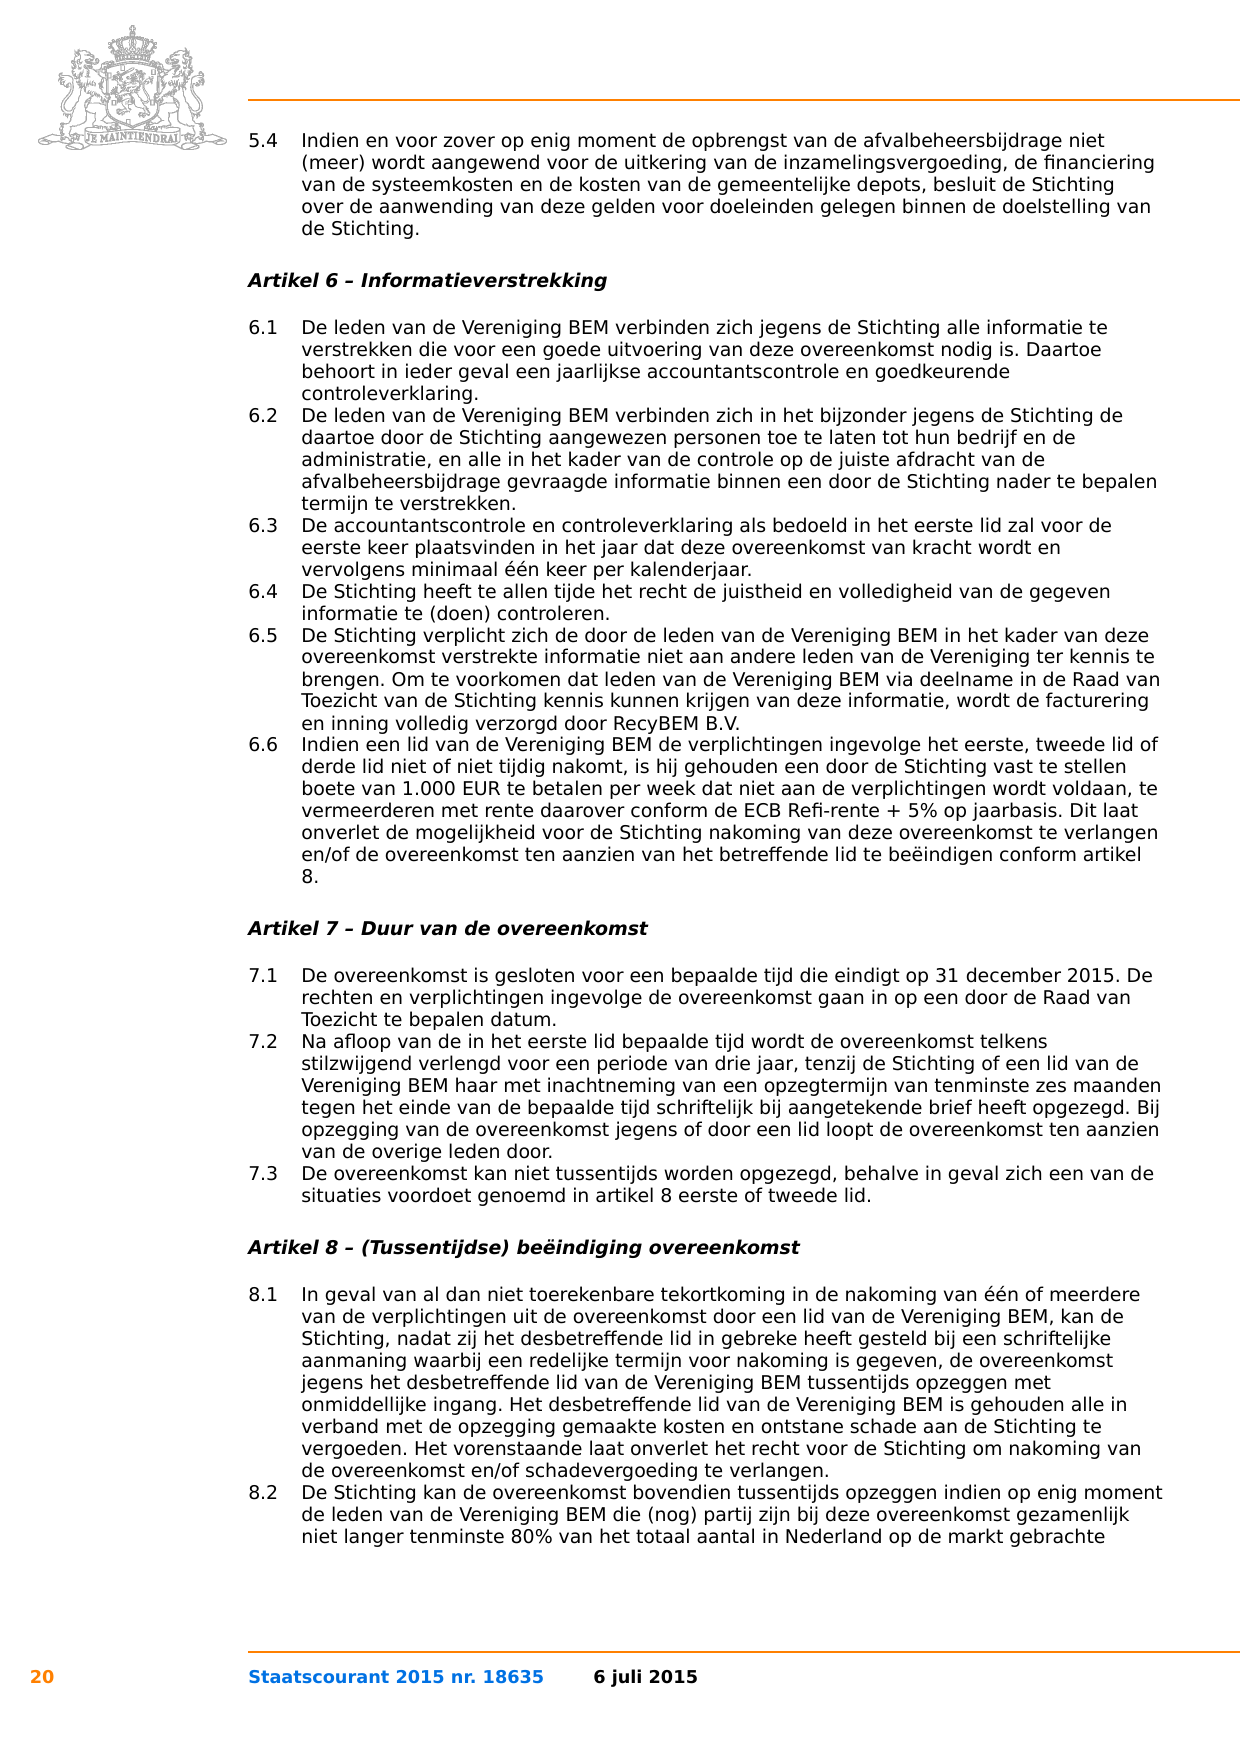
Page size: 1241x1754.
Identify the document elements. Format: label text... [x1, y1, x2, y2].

text 6.3 De accountantscontrole en controleverklaring als bedoeld in het eerste lid zal voor de eerste keer plaatsvinden in het jaar dat deze overeenkomst van kracht wordt en vervolgens minimaal één keer per kalenderjaar. [248, 514, 1163, 581]
text 6.5 De Stichting verplicht zich de door de leden van de Vereniging BEM in het kader van deze overeenkomst verstrekte informatie niet aan andere leden van de Vereniging ter kennis te brengen. Om te voorkomen dat leden van de Vereniging BEM via deelname in de Raad van Toezicht van de Stichting kennis kunnen krijgen van deze informatie, wordt de facturering en inning volledig verzorgd door RecyBEM B.V. [248, 624, 1163, 734]
subtitle Artikel 7 – Duur van de overeenkomst [248, 918, 1163, 940]
text 6.2 De leden van de Vereniging BEM verbinden zich in het bijzonder jegens de Stichting de daartoe door de Stichting aangewezen personen toe te laten tot hun bedrijf en de administratie, en alle in het kader van de controle op de juiste afdracht van de afvalbeheersbijdrage gevraagde informatie binnen een door de Stichting nader te bepalen termijn te verstrekken. [248, 405, 1163, 514]
subtitle Artikel 8 – (Tussentijdse) beëindiging overeenkomst [248, 1237, 1163, 1259]
text 6.1 De leden van de Vereniging BEM verbinden zich jegens de Stichting alle informatie te verstrekken die voor een goede uitvoering van deze overeenkomst nodig is. Daartoe behoort in ieder geval een jaarlijkse accountantscontrole en goedkeurende controleverklaring. [248, 317, 1163, 405]
text 6.4 De Stichting heeft te allen tijde het recht de juistheid en volledigheid van de gegeven informatie te (doen) controleren. [248, 581, 1163, 624]
subtitle Artikel 6 – Informatieverstrekking [248, 270, 1163, 292]
text 8.1 In geval van al dan niet toerekenbare tekortkoming in de nakoming van één of meerdere van de verplichtingen uit de overeenkomst door een lid van de Vereniging BEM, kan de Stichting, nadat zij het desbetreffende lid in gebreke heeft gesteld bij een schriftelijke aanmaning waarbij een redelijke termijn voor nakoming is gegeven, de overeenkomst jegens het desbetreffende lid van de Vereniging BEM tussentijds opzeggen met onmiddellijke ingang. Het desbetreffende lid van de Vereniging BEM is gehouden alle in verband met de opzegging gemaakte kosten en ontstane schade aan de Stichting te vergoeden. Het vorenstaande laat onverlet het recht voor de Stichting om nakoming van de overeenkomst en/of schadevergoeding te verlangen. [248, 1284, 1163, 1482]
text 6.6 Indien een lid van de Vereniging BEM de verplichtingen ingevolge het eerste, tweede lid of derde lid niet of niet tijdig nakomt, is hij gehouden een door de Stichting vast te stellen boete van 1.000 EUR te betalen per week dat niet aan de verplichtingen wordt voldaan, te vermeerderen met rente daarover conform de ECB Refi-rente + 5% op jaarbasis. Dit laat onverlet de mogelijkheid voor de Stichting nakoming van deze overeenkomst te verlangen en/of de overeenkomst ten aanzien van het betreffende lid te beëindigen conform artikel 8. [248, 734, 1163, 888]
text 7.1 De overeenkomst is gesloten voor een bepaalde tijd die eindigt op 31 december 2015. De rechten en verplichtingen ingevolge de overeenkomst gaan in op een door de Raad van Toezicht te bepalen datum. [248, 965, 1163, 1031]
text 8.2 De Stichting kan de overeenkomst bovendien tussentijds opzeggen indien op enig moment de leden van de Vereniging BEM die (nog) partij zijn bij deze overeenkomst gezamenlijk niet langer tenminste 80% van het totaal aantal in Nederland op de markt gebrachte [248, 1482, 1163, 1548]
text 7.2 Na afloop van de in het eerste lid bepaalde tijd wordt de overeenkomst telkens stilzwijgend verlengd voor een periode van drie jaar, tenzij de Stichting of een lid van de Vereniging BEM haar met inachtneming van een opzegtermijn van tenminste zes maanden tegen het einde van de bepaalde tijd schriftelijk bij aangetekende brief heeft opgezegd. Bij opzegging van de overeenkomst jegens of door een lid loopt de overeenkomst ten aanzien van de overige leden door. [248, 1031, 1163, 1163]
text 7.3 De overeenkomst kan niet tussentijds worden opgezegd, behalve in geval zich een van de situaties voordoet genoemd in artikel 8 eerste of tweede lid. [248, 1163, 1163, 1207]
picture [38, 25, 227, 150]
text 5.4 Indien en voor zover op enig moment de opbrengst van de afvalbeheersbijdrage niet (meer) wordt aangewend voor de uitkering van de inzamelingsvergoeding, de financiering van de systeemkosten en de kosten van de gemeentelijke depots, besluit de Stichting over de aanwending van deze gelden voor doeleinden gelegen binnen de doelstelling van de Stichting. [248, 130, 1163, 240]
